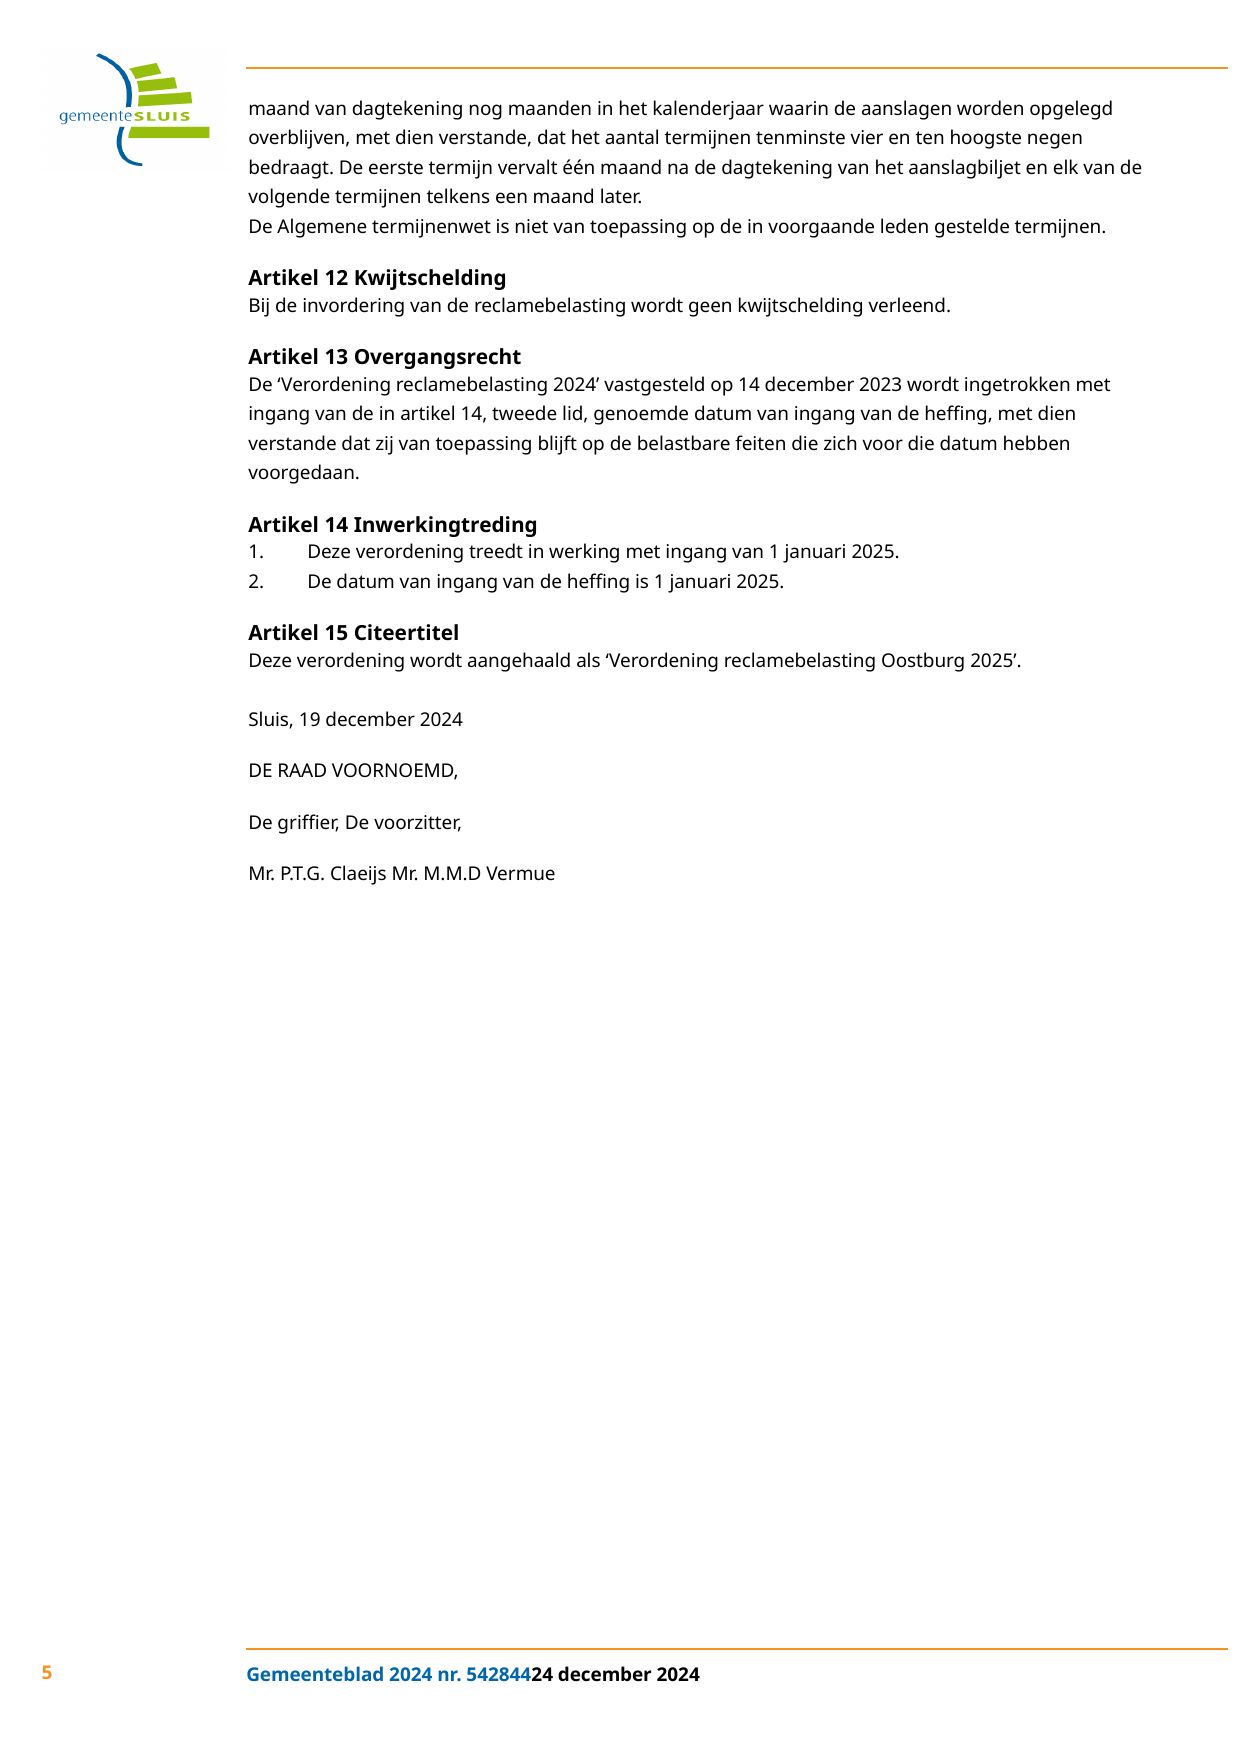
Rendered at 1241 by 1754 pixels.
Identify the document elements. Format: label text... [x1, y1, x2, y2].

text Bij de invordering van de reclamebelasting wordt geen kwijtschelding verleend. [248, 292, 1152, 318]
text Artikel 12 Kwijtschelding [248, 263, 1152, 292]
text DE RAAD VOORNOEMD, [248, 757, 1152, 783]
text De ‘Verordening reclamebelasting 2024’ vastgesteld op 14 december 2023 wordt ingetrokken met ingang van de in artikel 14, tweede lid, genoemde datum van ingang van de heffing, met dien verstande dat zij van toepassing blijft op de belastbare feiten die zich voor die datum hebben voorgedaan. [248, 371, 1152, 485]
text maand van dagtekening nog maanden in het kalenderjaar waarin de aanslagen worden opgelegd overblijven, met dien verstande, dat het aantal termijnen tenminste vier en ten hoogste negen bedraagt. De eerste termijn vervalt één maand na de dagtekening van het aanslagbiljet en elk van de volgende termijnen telkens een maand later. [248, 95, 1152, 209]
text Artikel 15 Citeertitel [248, 618, 1152, 647]
text De griffier, De voorzitter, [248, 809, 1152, 835]
text De Algemene termijnenwet is niet van toepassing op de in voorgaande leden gestelde termijnen. [248, 213, 1152, 239]
text Artikel 14 Inwerkingtreding [248, 510, 1152, 538]
list Deze verordening treedt in werking met ingang van 1 januari 2025. [248, 538, 1152, 564]
text Sluis, 19 december 2024 [248, 706, 1152, 732]
text Deze verordening wordt aangehaald als ‘Verordening reclamebelasting Oostburg 2025’. [248, 647, 1152, 673]
picture [41, 47, 231, 172]
text Mr. P.T.G. Claeijs Mr. M.M.D Vermue [248, 860, 1152, 886]
text Artikel 13 Overgangsrecht [248, 342, 1152, 371]
list De datum van ingang van de heffing is 1 januari 2025. [248, 568, 1152, 594]
